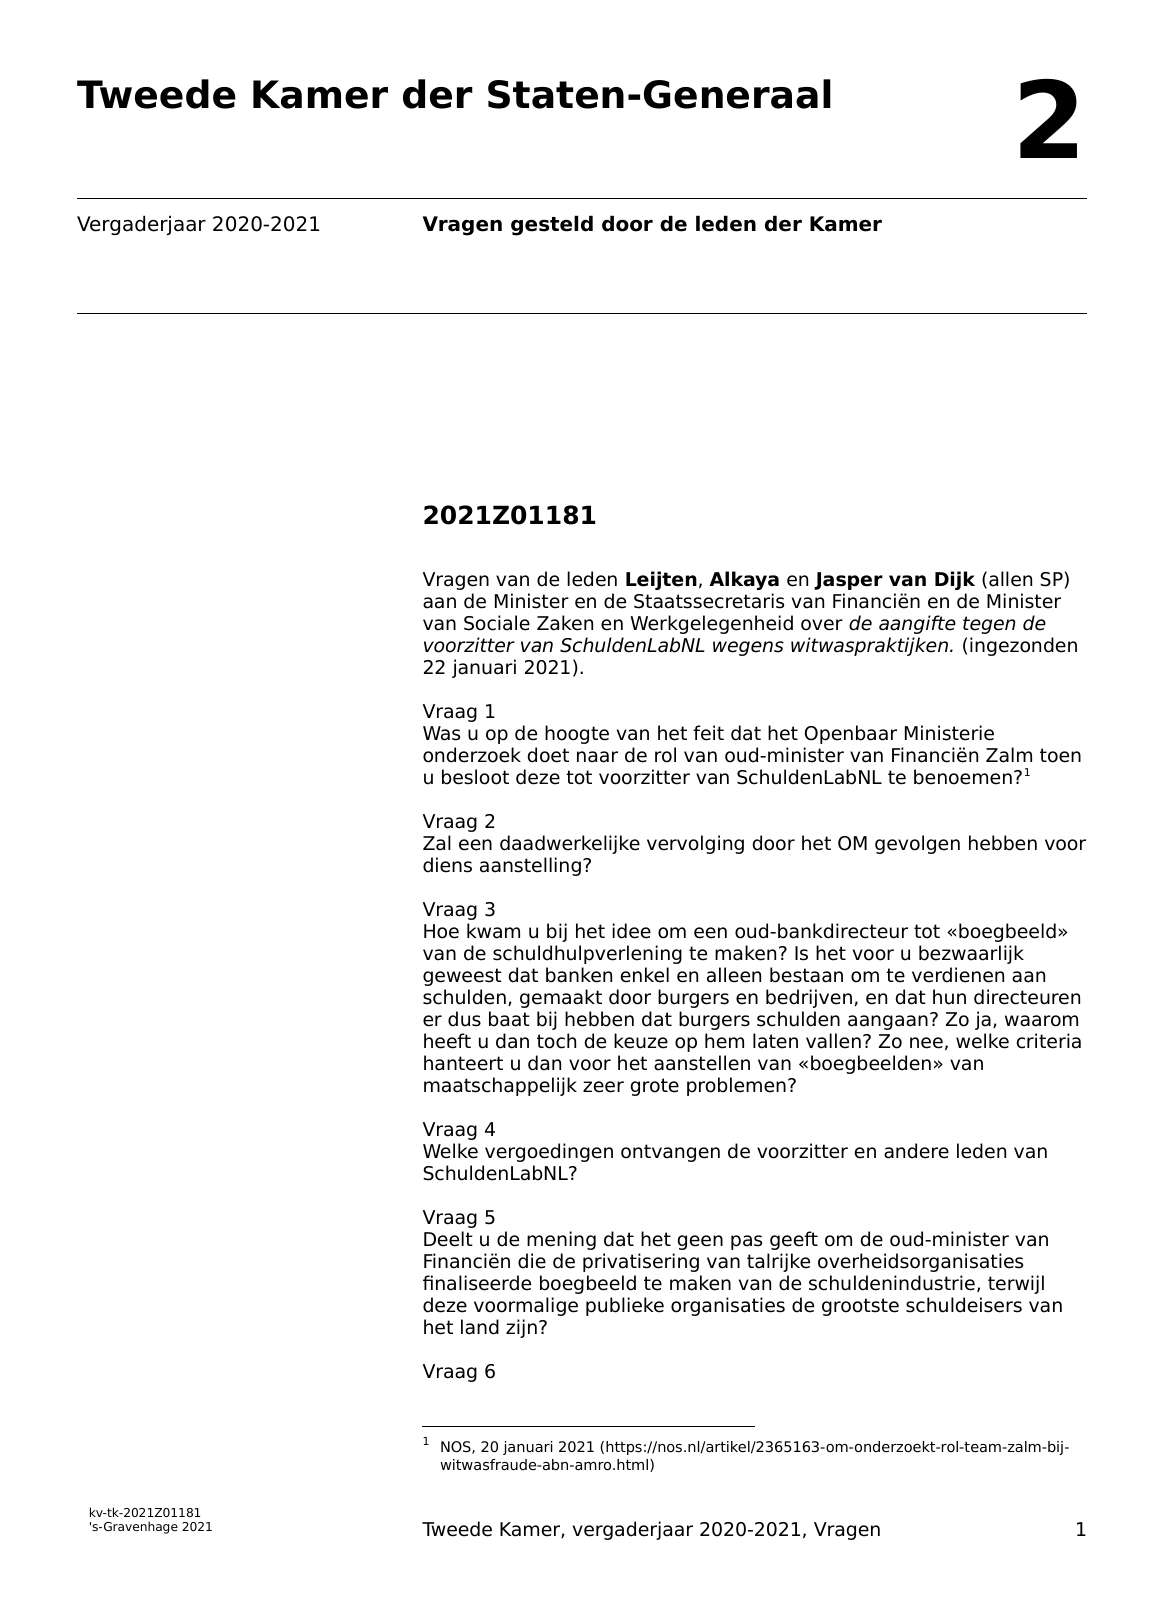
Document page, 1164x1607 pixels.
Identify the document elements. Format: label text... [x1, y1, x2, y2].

text Vraag 1 [422, 701, 1087, 723]
text Vraag 4 [422, 1119, 1087, 1141]
text Vraag 2 [422, 811, 1087, 833]
text Vraag 5 [422, 1207, 1087, 1229]
text Vragen van de leden Leijten, Alkaya en Jasper van Dijk (allen SP) aan de Minister en de Staatssecretaris van Financiën en de Minister van Sociale Zaken en Werkgelegenheid over de aangifte tegen de voorzitter van SchuldenLabNL wegens witwaspraktijken. (ingezonden 22 januari 2021). [422, 569, 1087, 679]
text 2021Z01181 [422, 501, 1087, 531]
text 's-Gravenhage 2021 [88, 1520, 323, 1534]
text Deelt u de mening dat het geen pas geeft om de oud-minister van Financiën die de privatisering van talrijke overheidsorganisaties finaliseerde boegbeeld te maken van de schuldenindustrie, terwijl deze voormalige publieke organisaties de grootste schuldeisers van het land zijn? [422, 1229, 1087, 1339]
table_header Tweede Kamer der Staten-Generaal [77, 59, 886, 198]
text kv-tk-2021Z01181 [88, 1506, 323, 1520]
table_cell Vergaderjaar 2020-2021 [77, 199, 422, 313]
text Was u op de hoogte van het feit dat het Openbaar Ministerie onderzoek doet naar de rol van oud-minister van Financiën Zalm toen u besloot deze tot voorzitter van SchuldenLabNL te benoemen? [422, 723, 1087, 789]
text Hoe kwam u bij het idee om een oud-bankdirecteur tot «boegbeeld» van de schuldhulpverlening te maken? Is het voor u bezwaarlijk geweest dat banken enkel en alleen bestaan om te verdienen aan schulden, gemaakt door burgers en bedrijven, en dat hun directeuren er dus baat bij hebben dat burgers schulden aangaan? Zo ja, waarom heeft u dan toch de keuze op hem laten vallen? Zo nee, welke criteria hanteert u dan voor het aanstellen van «boegbeelden» van maatschappelijk zeer grote problemen? [422, 921, 1087, 1097]
text NOS, 20 januari 2021 (https://nos.nl/artikel/2365163-om-onderzoekt-rol-team-zalm-bij-witwasfraude-abn-amro.html) [422, 1435, 1087, 1474]
text Vraag 6 [422, 1361, 1087, 1383]
text Welke vergoedingen ontvangen de voorzitter en andere leden van SchuldenLabNL? [422, 1141, 1087, 1185]
text Zal een daadwerkelijke vervolging door het OM gevolgen hebben voor diens aanstelling? [422, 833, 1087, 877]
table_header 2 [886, 59, 1087, 198]
table_cell Vragen gesteld door de leden der Kamer [422, 199, 1087, 313]
text Vraag 3 [422, 899, 1087, 921]
